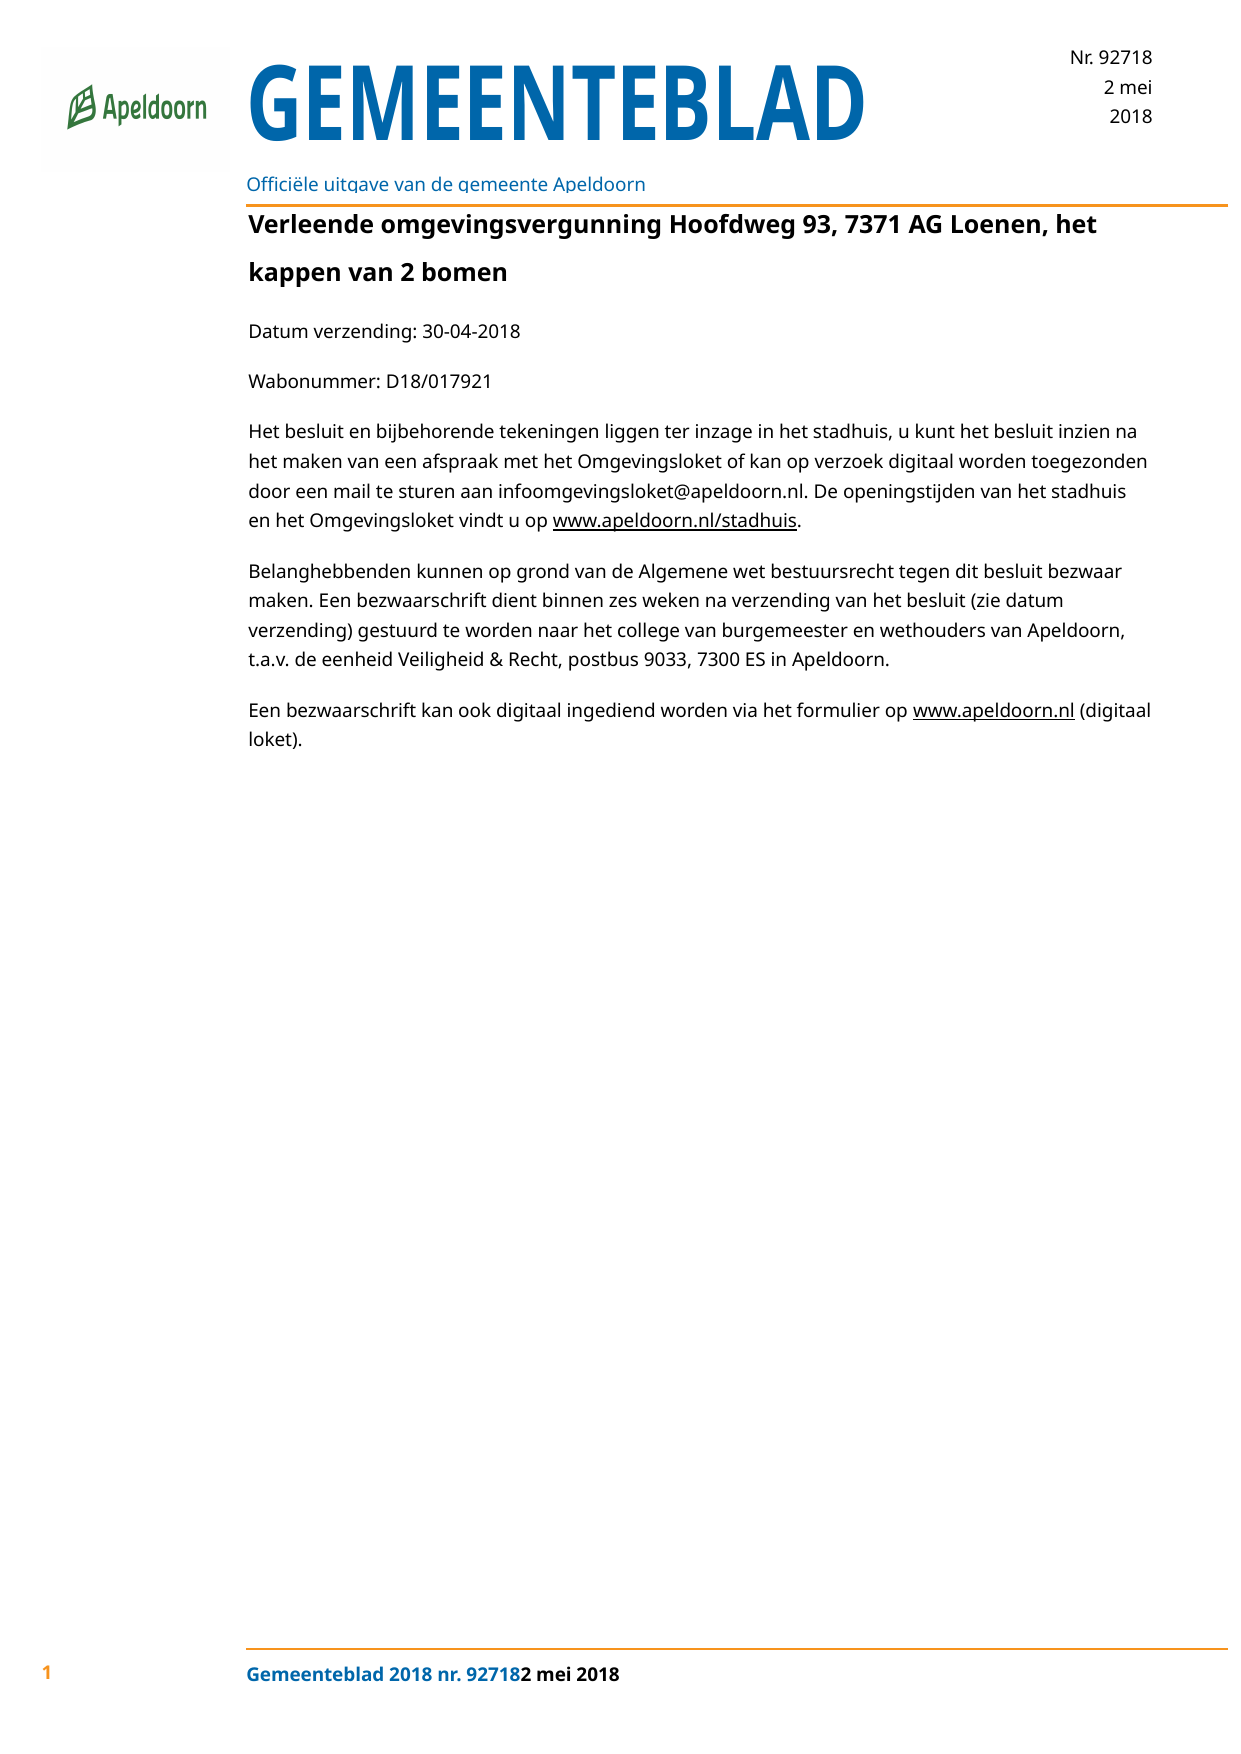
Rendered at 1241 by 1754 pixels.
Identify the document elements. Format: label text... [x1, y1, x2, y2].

text Belanghebbenden kunnen op grond van de Algemene wet bestuursrecht tegen dit besluit bezwaar maken. Een bezwaarschrift dient binnen zes weken na verzending van het besluit (zie datum verzending) gestuurd te worden naar het college van burgemeester en wethouders van Apeldoorn, t.a.v. de eenheid Veiligheid & Recht, postbus 9033, 7300 ES in Apeldoorn. [248, 558, 1152, 672]
text Het besluit en bijbehorende tekeningen liggen ter inzage in het stadhuis, u kunt het besluit inzien na het maken van een afspraak met het Omgevingsloket of kan op verzoek digitaal worden toegezonden door een mail te sturen aan infoomgevingsloket@apeldoorn.nl. De openingstijden van het stadhuis en het Omgevingsloket vindt u op www.apeldoorn.nl/stadhuis. [248, 419, 1152, 533]
text Datum verzending: 30-04-2018 [248, 318, 1152, 344]
text Verleende omgevingsvergunning Hoofdweg 93, 7371 AG Loenen, het kappen van 2 bomen [248, 207, 1152, 288]
text Wabonummer: D18/017921 [248, 368, 1152, 394]
text Een bezwaarschrift kan ook digitaal ingediend worden via het formulier op www.apeldoorn.nl (digitaal loket). [248, 697, 1152, 752]
picture [41, 47, 231, 172]
